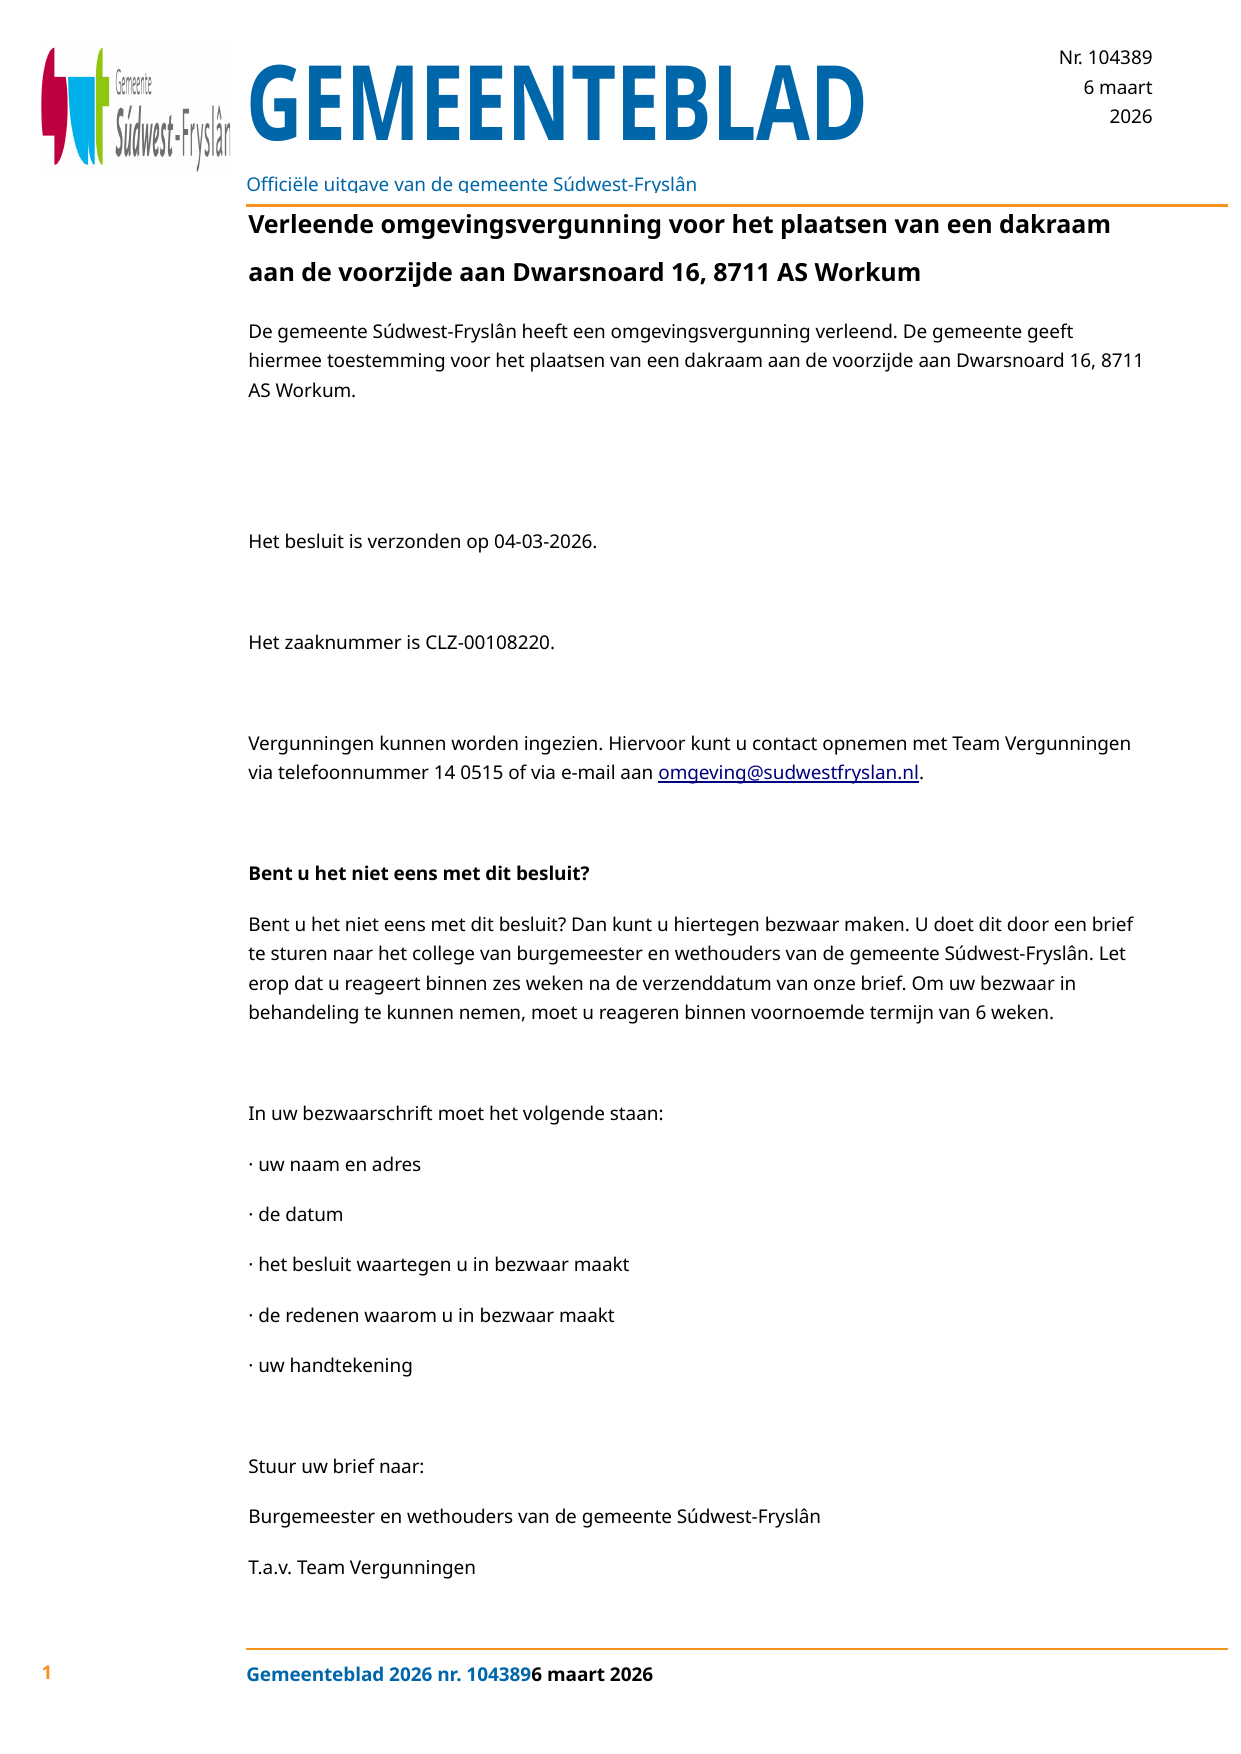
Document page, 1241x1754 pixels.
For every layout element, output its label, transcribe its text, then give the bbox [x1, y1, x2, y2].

text · het besluit waartegen u in bezwaar maakt [248, 1252, 1152, 1277]
text De gemeente Súdwest-Fryslân heeft een omgevingsvergunning verleend. De gemeente geeft hiermee toestemming voor het plaatsen van een dakraam aan de voorzijde aan Dwarsnoard 16, 8711 AS Workum. [248, 318, 1152, 403]
text · de redenen waarom u in bezwaar maakt [248, 1302, 1152, 1328]
text Bent u het niet eens met dit besluit? Dan kunt u hiertegen bezwaar maken. U doet dit door een brief te sturen naar het college van burgemeester en wethouders van de gemeente Súdwest-Fryslân. Let erop dat u reageert binnen zes weken na de verzenddatum van onze brief. Om uw bezwaar in behandeling te kunnen nemen, moet u reageren binnen voornoemde termijn van 6 weken. [248, 911, 1152, 1025]
text Het zaaknummer is CLZ-00108220. [248, 629, 1152, 655]
picture [41, 47, 231, 172]
text Verleende omgevingsvergunning voor het plaatsen van een dakraam aan de voorzijde aan Dwarsnoard 16, 8711 AS Workum [248, 207, 1152, 288]
text T.a.v. Team Vergunningen [248, 1554, 1152, 1580]
text Burgemeester en wethouders van de gemeente Súdwest-Fryslân [248, 1504, 1152, 1529]
text · uw handtekening [248, 1352, 1152, 1378]
text · de datum [248, 1201, 1152, 1227]
text · uw naam en adres [248, 1151, 1152, 1177]
text Bent u het niet eens met dit besluit? [248, 860, 1152, 886]
text Vergunningen kunnen worden ingezien. Hiervoor kunt u contact opnemen met Team Vergunningen via telefoonnummer 14 0515 of via e-mail aan omgeving@sudwestfryslan.nl. [248, 730, 1152, 785]
text Het besluit is verzonden op 04-03-2026. [248, 528, 1152, 554]
text Stuur uw brief naar: [248, 1453, 1152, 1479]
text In uw bezwaarschrift moet het volgende staan: [248, 1100, 1152, 1126]
